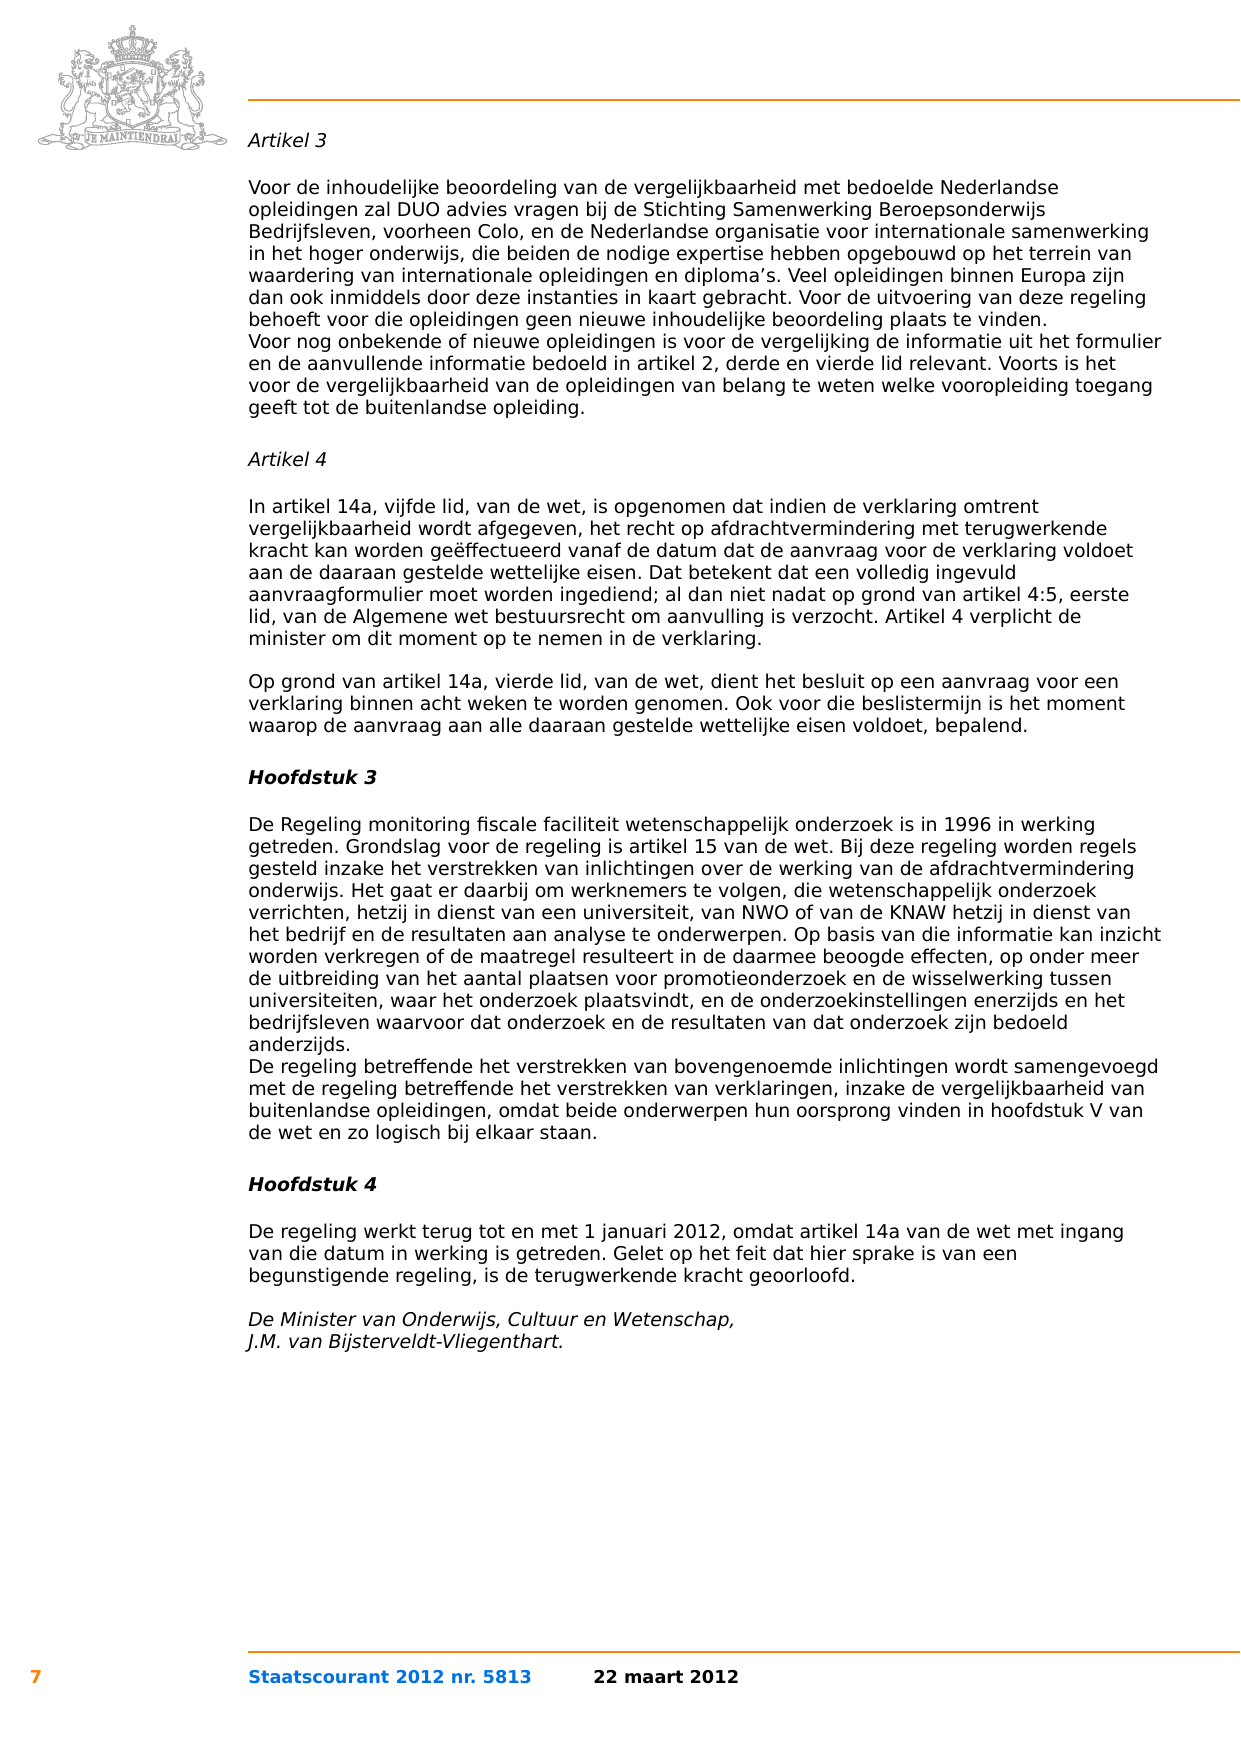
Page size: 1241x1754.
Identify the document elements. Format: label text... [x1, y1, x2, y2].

text De regeling betreffende het verstrekken van bovengenoemde inlichtingen wordt samengevoegd met de regeling betreffende het verstrekken van verklaringen, inzake de vergelijkbaarheid van buitenlandse opleidingen, omdat beide onderwerpen hun oorsprong vinden in hoofdstuk V van de wet en zo logisch bij elkaar staan. [248, 1056, 1163, 1144]
subtitle Hoofdstuk 3 [248, 767, 1163, 789]
text De Regeling monitoring fiscale faciliteit wetenschappelijk onderzoek is in 1996 in werking getreden. Grondslag voor de regeling is artikel 15 van de wet. Bij deze regeling worden regels gesteld inzake het verstrekken van inlichtingen over de werking van de afdrachtvermindering onderwijs. Het gaat er daarbij om werknemers te volgen, die wetenschappelijk onderzoek verrichten, hetzij in dienst van een universiteit, van NWO of van de KNAW hetzij in dienst van het bedrijf en de resultaten aan analyse te onderwerpen. Op basis van die informatie kan inzicht worden verkregen of de maatregel resulteert in de daarmee beoogde effecten, op onder meer de uitbreiding van het aantal plaatsen voor promotieonderzoek en de wisselwerking tussen universiteiten, waar het onderzoek plaatsvindt, en de onderzoekinstellingen enerzijds en het bedrijfsleven waarvoor dat onderzoek en de resultaten van dat onderzoek zijn bedoeld anderzijds. [248, 814, 1163, 1056]
subtitle Hoofdstuk 4 [248, 1174, 1163, 1196]
subtitle Artikel 3 [248, 130, 1163, 152]
text Op grond van artikel 14a, vierde lid, van de wet, dient het besluit op een aanvraag voor een verklaring binnen acht weken te worden genomen. Ook voor die beslistermijn is het moment waarop de aanvraag aan alle daaraan gestelde wettelijke eisen voldoet, bepalend. [248, 671, 1163, 737]
subtitle Artikel 4 [248, 449, 1163, 471]
text In artikel 14a, vijfde lid, van de wet, is opgenomen dat indien de verklaring omtrent vergelijkbaarheid wordt afgegeven, het recht op afdrachtvermindering met terugwerkende kracht kan worden geëffectueerd vanaf de datum dat de aanvraag voor de verklaring voldoet aan de daaraan gestelde wettelijke eisen. Dat betekent dat een volledig ingevuld aanvraagformulier moet worden ingediend; al dan niet nadat op grond van artikel 4:5, eerste lid, van de Algemene wet bestuursrecht om aanvulling is verzocht. Artikel 4 verplicht de minister om dit moment op te nemen in de verklaring. [248, 496, 1163, 649]
text De regeling werkt terug tot en met 1 januari 2012, omdat artikel 14a van de wet met ingang van die datum in werking is getreden. Gelet op het feit dat hier sprake is van een begunstigende regeling, is de terugwerkende kracht geoorloofd. [248, 1221, 1163, 1287]
picture [38, 25, 227, 150]
text Voor nog onbekende of nieuwe opleidingen is voor de vergelijking de informatie uit het formulier en de aanvullende informatie bedoeld in artikel 2, derde en vierde lid relevant. Voorts is het voor de vergelijkbaarheid van de opleidingen van belang te weten welke vooropleiding toegang geeft tot de buitenlandse opleiding. [248, 331, 1163, 419]
text Voor de inhoudelijke beoordeling van de vergelijkbaarheid met bedoelde Nederlandse opleidingen zal DUO advies vragen bij de Stichting Samenwerking Beroepsonderwijs Bedrijfsleven, voorheen Colo, en de Nederlandse organisatie voor internationale samenwerking in het hoger onderwijs, die beiden de nodige expertise hebben opgebouwd op het terrein van waardering van internationale opleidingen en diploma’s. Veel opleidingen binnen Europa zijn dan ook inmiddels door deze instanties in kaart gebracht. Voor de uitvoering van deze regeling behoeft voor die opleidingen geen nieuwe inhoudelijke beoordeling plaats te vinden. [248, 177, 1163, 331]
text De Minister van Onderwijs, Cultuur en Wetenschap, J.M. van Bijsterveldt-Vliegenthart. [248, 1309, 1163, 1353]
